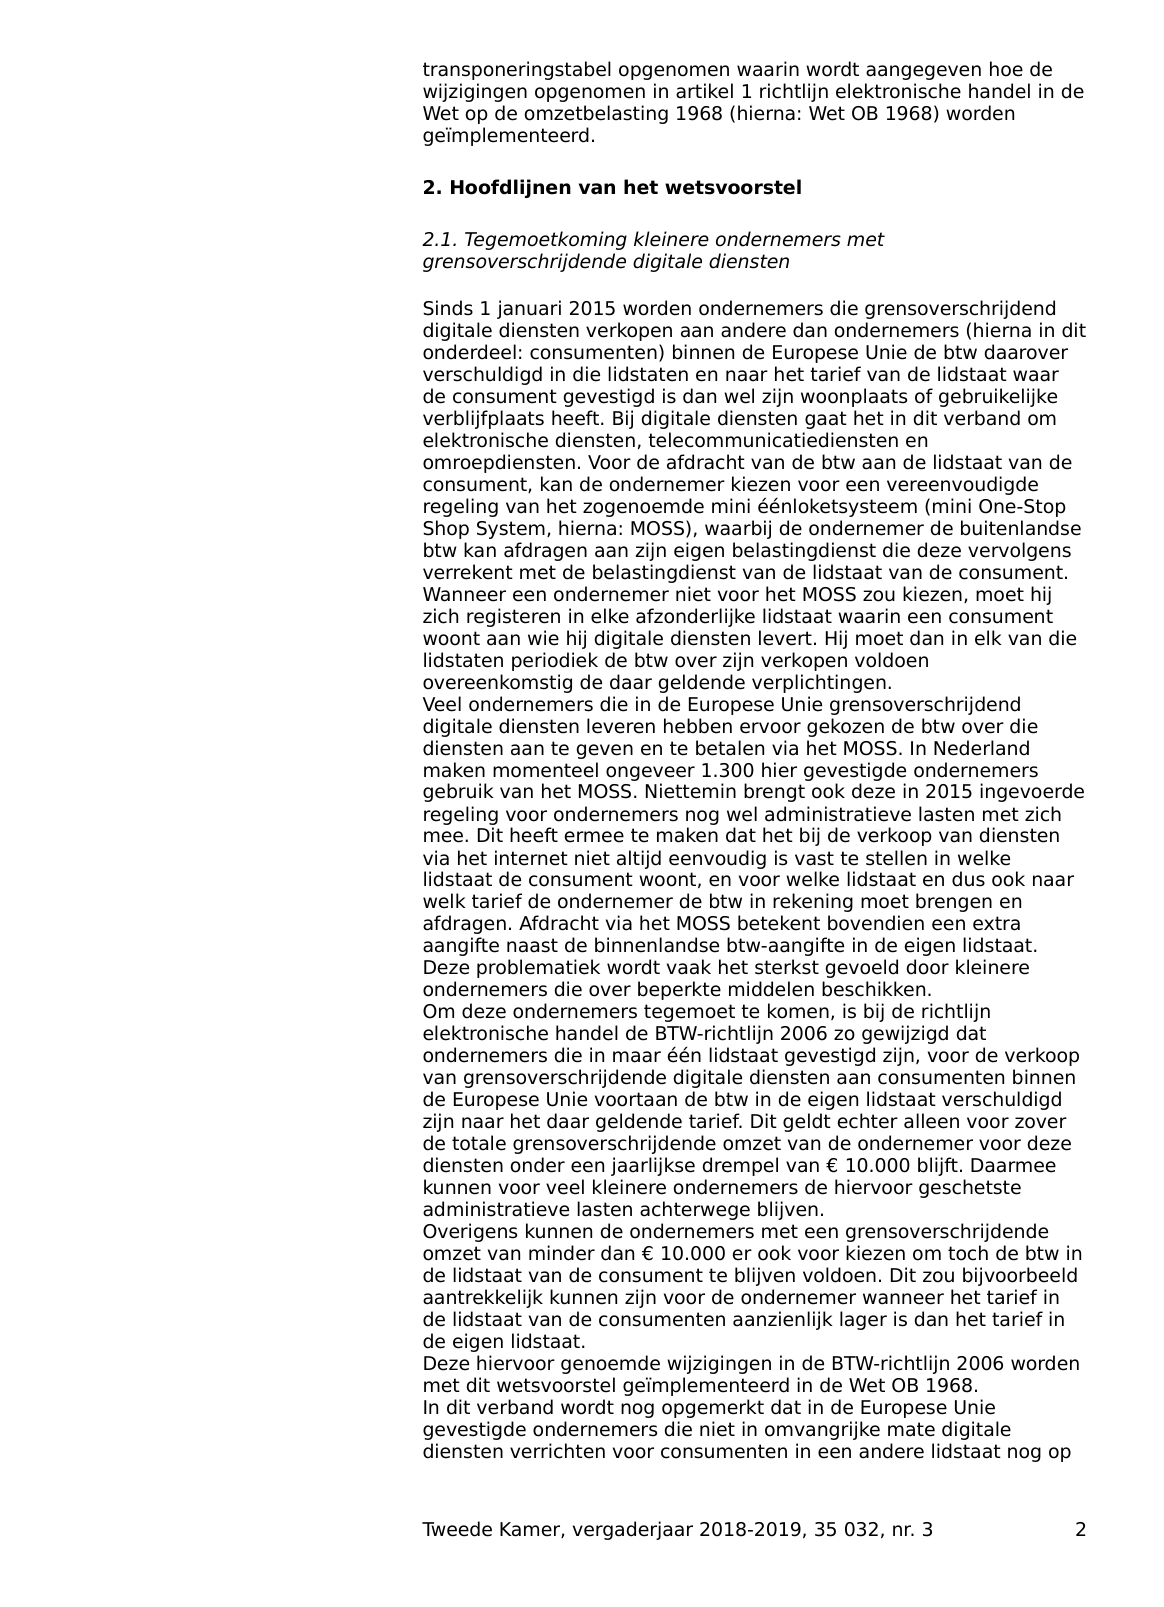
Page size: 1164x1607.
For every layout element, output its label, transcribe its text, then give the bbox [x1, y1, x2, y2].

text Veel ondernemers die in de Europese Unie grensoverschrijdend digitale diensten leveren hebben ervoor gekozen de btw over die diensten aan te geven en te betalen via het MOSS. In Nederland maken momenteel ongeveer 1.300 hier gevestigde ondernemers gebruik van het MOSS. Niettemin brengt ook deze in 2015 ingevoerde regeling voor ondernemers nog wel administratieve lasten met zich mee. Dit heeft ermee te maken dat het bij de verkoop van diensten via het internet niet altijd eenvoudig is vast te stellen in welke lidstaat de consument woont, en voor welke lidstaat en dus ook naar welk tarief de ondernemer de btw in rekening moet brengen en afdragen. Afdracht via het MOSS betekent bovendien een extra aangifte naast de binnenlandse btw-aangifte in de eigen lidstaat. Deze problematiek wordt vaak het sterkst gevoeld door kleinere ondernemers die over beperkte middelen beschikken. [422, 693, 1087, 1001]
text In dit verband wordt nog opgemerkt dat in de Europese Unie gevestigde ondernemers die niet in omvangrijke mate digitale diensten verrichten voor consumenten in een andere lidstaat nog op [422, 1397, 1087, 1463]
text transponeringstabel opgenomen waarin wordt aangegeven hoe de wijzigingen opgenomen in artikel 1 richtlijn elektronische handel in de Wet op de omzetbelasting 1968 (hierna: Wet OB 1968) worden geïmplementeerd. [422, 59, 1087, 147]
subtitle 2.1. Tegemoetkoming kleinere ondernemers met grensoverschrijdende digitale diensten [422, 229, 1087, 273]
text Deze hiervoor genoemde wijzigingen in de BTW-richtlijn 2006 worden met dit wetsvoorstel geïmplementeerd in de Wet OB 1968. [422, 1353, 1087, 1397]
text Sinds 1 januari 2015 worden ondernemers die grensoverschrijdend digitale diensten verkopen aan andere dan ondernemers (hierna in dit onderdeel: consumenten) binnen de Europese Unie de btw daarover verschuldigd in die lidstaten en naar het tarief van de lidstaat waar de consument gevestigd is dan wel zijn woonplaats of gebruikelijke verblijfplaats heeft. Bij digitale diensten gaat het in dit verband om elektronische diensten, telecommunicatiediensten en omroepdiensten. Voor de afdracht van de btw aan de lidstaat van de consument, kan de ondernemer kiezen voor een vereenvoudigde regeling van het zogenoemde mini éénloketsysteem (mini One-Stop Shop System, hierna: MOSS), waarbij de ondernemer de buitenlandse btw kan afdragen aan zijn eigen belastingdienst die deze vervolgens verrekent met de belastingdienst van de lidstaat van de consument. Wanneer een ondernemer niet voor het MOSS zou kiezen, moet hij zich registeren in elke afzonderlijke lidstaat waarin een consument woont aan wie hij digitale diensten levert. Hij moet dan in elk van die lidstaten periodiek de btw over zijn verkopen voldoen overeenkomstig de daar geldende verplichtingen. [422, 298, 1087, 693]
subtitle 2. Hoofdlijnen van het wetsvoorstel [422, 177, 1087, 199]
text Overigens kunnen de ondernemers met een grensoverschrijdende omzet van minder dan € 10.000 er ook voor kiezen om toch de btw in de lidstaat van de consument te blijven voldoen. Dit zou bijvoorbeeld aantrekkelijk kunnen zijn voor de ondernemer wanneer het tarief in de lidstaat van de consumenten aanzienlijk lager is dan het tarief in de eigen lidstaat. [422, 1221, 1087, 1353]
text Om deze ondernemers tegemoet te komen, is bij de richtlijn elektronische handel de BTW-richtlijn 2006 zo gewijzigd dat ondernemers die in maar één lidstaat gevestigd zijn, voor de verkoop van grensoverschrijdende digitale diensten aan consumenten binnen de Europese Unie voortaan de btw in de eigen lidstaat verschuldigd zijn naar het daar geldende tarief. Dit geldt echter alleen voor zover de totale grensoverschrijdende omzet van de ondernemer voor deze diensten onder een jaarlijkse drempel van € 10.000 blijft. Daarmee kunnen voor veel kleinere ondernemers de hiervoor geschetste administratieve lasten achterwege blijven. [422, 1001, 1087, 1221]
